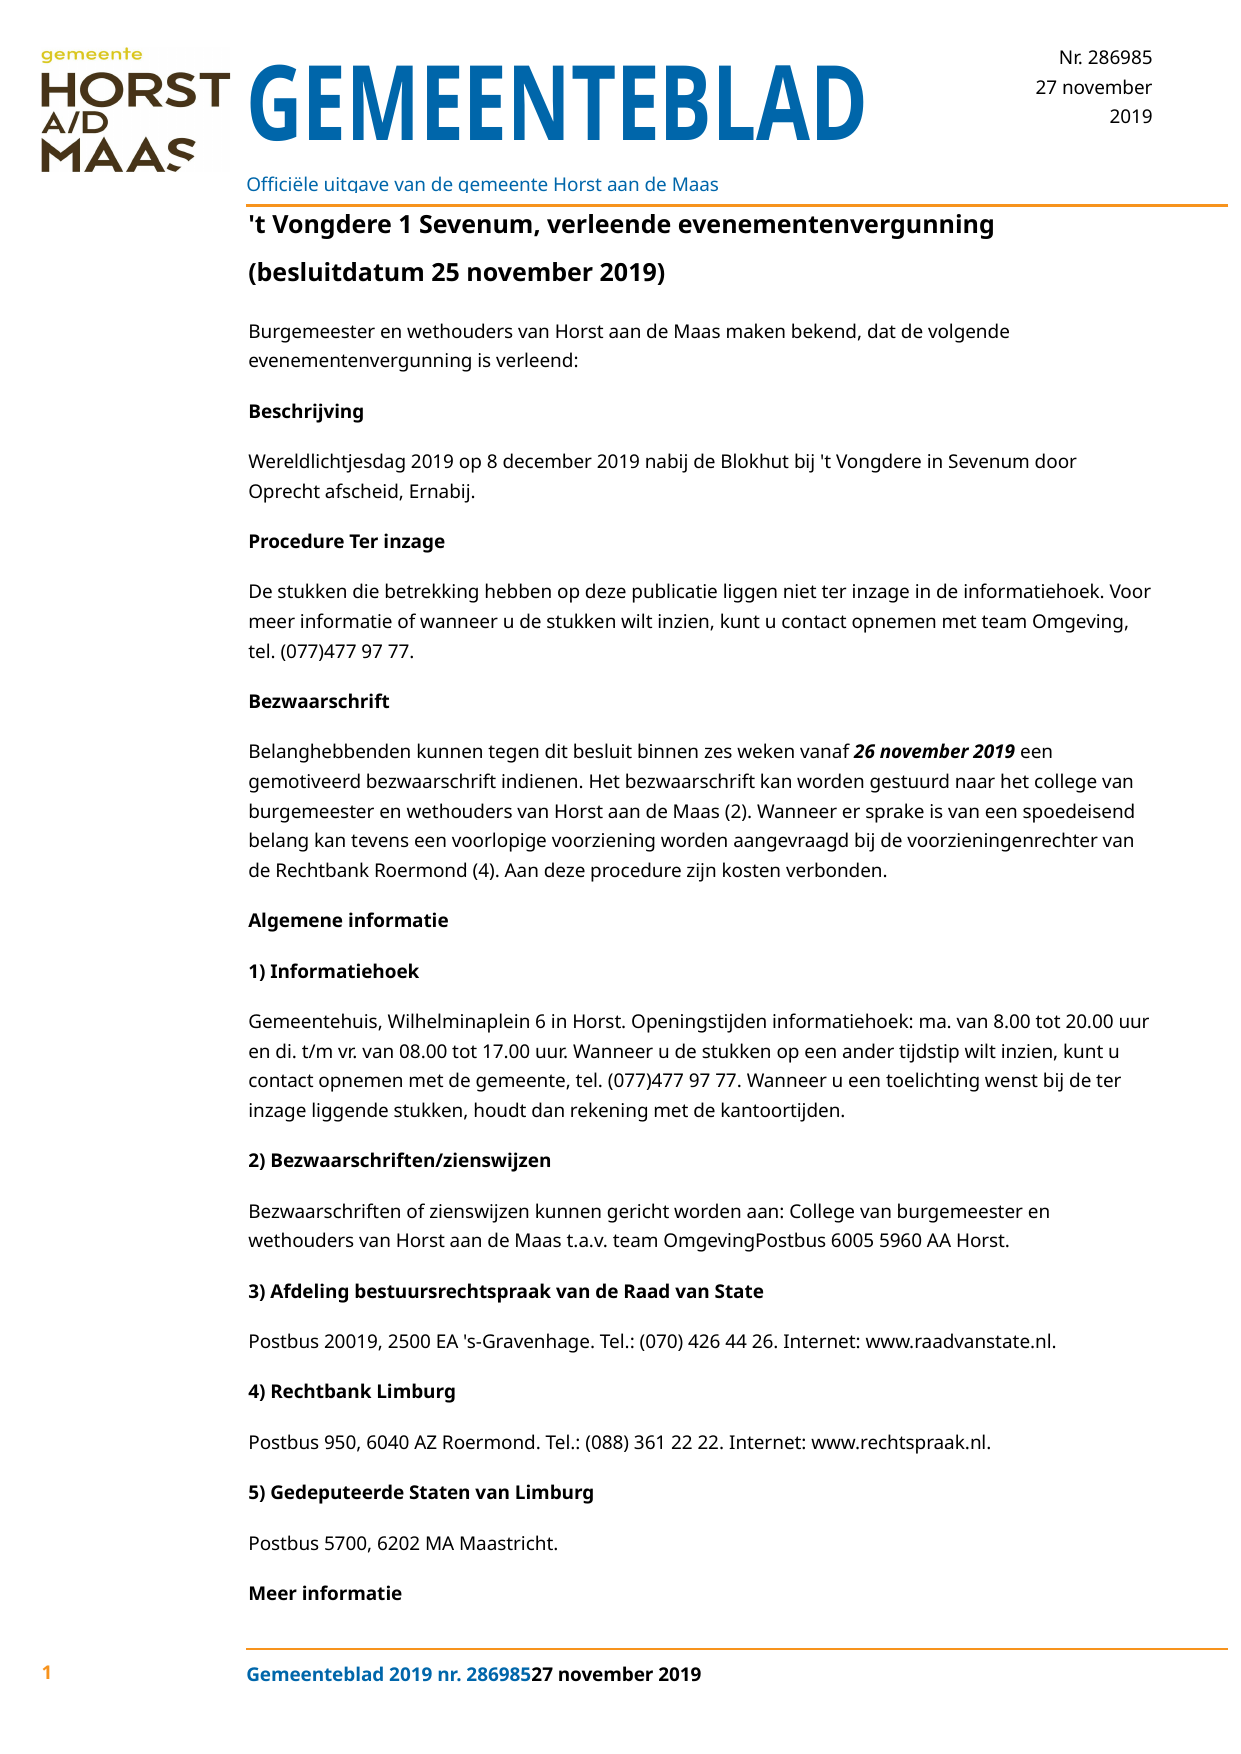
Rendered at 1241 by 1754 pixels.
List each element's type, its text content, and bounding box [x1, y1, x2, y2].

text De stukken die betrekking hebben op deze publicatie liggen niet ter inzage in de informatiehoek. Voor meer informatie of wanneer u de stukken wilt inzien, kunt u contact opnemen met team Omgeving, tel. (077)477 97 77. [248, 579, 1152, 664]
text 3) Afdeling bestuursrechtspraak van de Raad van State [248, 1278, 1152, 1304]
text 2) Bezwaarschriften/zienswijzen [248, 1147, 1152, 1173]
picture [41, 47, 231, 172]
text Postbus 20019, 2500 EA 's-Gravenhage. Tel.: (070) 426 44 26. Internet: www.raadvanstate.nl. [248, 1328, 1152, 1354]
text 't Vongdere 1 Sevenum, verleende evenementenvergunning (besluitdatum 25 november 2019) [248, 207, 1152, 288]
text Bezwaarschriften of zienswijzen kunnen gericht worden aan: College van burgemeester en wethouders van Horst aan de Maas t.a.v. team OmgevingPostbus 6005 5960 AA Horst. [248, 1198, 1152, 1253]
text Bezwaarschrift [248, 688, 1152, 714]
text Gemeentehuis, Wilhelminaplein 6 in Horst. Openingstijden informatiehoek: ma. van 8.00 tot 20.00 uur en di. t/m vr. van 08.00 tot 17.00 uur. Wanneer u de stukken op een ander tijdstip wilt inzien, kunt u contact opnemen met de gemeente, tel. (077)477 97 77. Wanneer u een toelichting wenst bij de ter inzage liggende stukken, houdt dan rekening met de kantoortijden. [248, 1008, 1152, 1123]
text Postbus 950, 6040 AZ Roermond. Tel.: (088) 361 22 22. Internet: www.rechtspraak.nl. [248, 1429, 1152, 1455]
text Postbus 5700, 6202 MA Maastricht. [248, 1530, 1152, 1556]
text 1) Informatiehoek [248, 958, 1152, 984]
text Beschrijving [248, 398, 1152, 424]
text 5) Gedeputeerde Staten van Limburg [248, 1479, 1152, 1505]
text Meer informatie [248, 1580, 1152, 1606]
text Procedure Ter inzage [248, 528, 1152, 554]
text Belanghebbenden kunnen tegen dit besluit binnen zes weken vanaf 26 november 2019 een gemotiveerd bezwaarschrift indienen. Het bezwaarschrift kan worden gestuurd naar het college van burgemeester en wethouders van Horst aan de Maas (2). Wanneer er sprake is van een spoedeisend belang kan tevens een voorlopige voorziening worden aangevraagd bij de voorzieningenrechter van de Rechtbank Roermond (4). Aan deze procedure zijn kosten verbonden. [248, 739, 1152, 883]
text Wereldlichtjesdag 2019 op 8 december 2019 nabij de Blokhut bij 't Vongdere in Sevenum door Oprecht afscheid, Ernabij. [248, 448, 1152, 504]
text Algemene informatie [248, 907, 1152, 933]
text Burgemeester en wethouders van Horst aan de Maas maken bekend, dat de volgende evenementenvergunning is verleend: [248, 318, 1152, 373]
text 4) Rechtbank Limburg [248, 1379, 1152, 1404]
